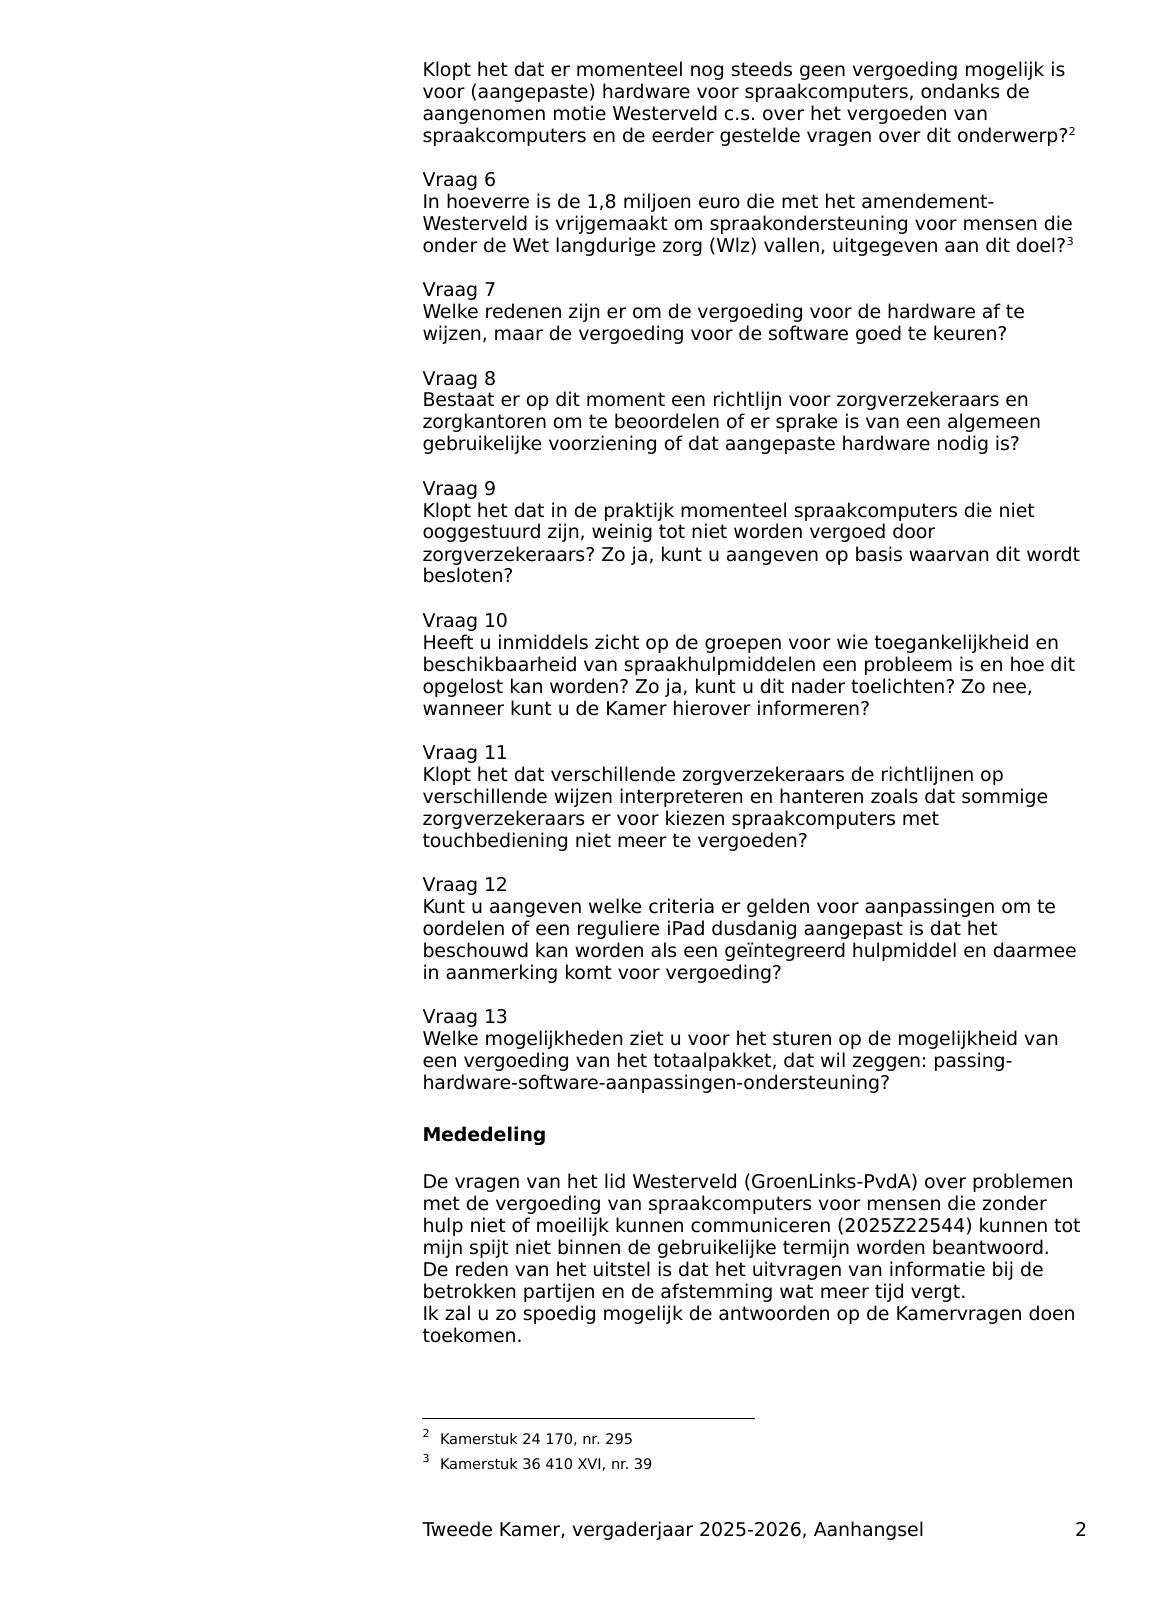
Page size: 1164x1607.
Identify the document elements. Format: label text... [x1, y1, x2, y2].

text Bestaat er op dit moment een richtlijn voor zorgverzekeraars en zorgkantoren om te beoordelen of er sprake is van een algemeen gebruikelijke voorziening of dat aangepaste hardware nodig is? [422, 389, 1087, 455]
text Kunt u aangeven welke criteria er gelden voor aanpassingen om te oordelen of een reguliere iPad dusdanig aangepast is dat het beschouwd kan worden als een geïntegreerd hulpmiddel en daarmee in aanmerking komt voor vergoeding? [422, 896, 1087, 984]
text Vraag 12 [422, 874, 1087, 896]
text De vragen van het lid Westerveld (GroenLinks-PvdA) over problemen met de vergoeding van spraakcomputers voor mensen die zonder hulp niet of moeilijk kunnen communiceren (2025Z22544) kunnen tot mijn spijt niet binnen de gebruikelijke termijn worden beantwoord. [422, 1171, 1087, 1259]
text Kamerstuk 24 170, nr. 295 [422, 1427, 1087, 1449]
text Vraag 7 [422, 279, 1087, 301]
text In hoeverre is de 1,8 miljoen euro die met het amendement-Westerveld is vrijgemaakt om spraakondersteuning voor mensen die onder de Wet langdurige zorg (Wlz) vallen, uitgegeven aan dit doel? [422, 191, 1087, 257]
text Ik zal u zo spoedig mogelijk de antwoorden op de Kamervragen doen toekomen. [422, 1303, 1087, 1347]
text Klopt het dat in de praktijk momenteel spraakcomputers die niet ooggestuurd zijn, weinig tot niet worden vergoed door zorgverzekeraars? Zo ja, kunt u aangeven op basis waarvan dit wordt besloten? [422, 499, 1087, 587]
text Heeft u inmiddels zicht op de groepen voor wie toegankelijkheid en beschikbaarheid van spraakhulpmiddelen een probleem is en hoe dit opgelost kan worden? Zo ja, kunt u dit nader toelichten? Zo nee, wanneer kunt u de Kamer hierover informeren? [422, 632, 1087, 719]
text Kamerstuk 36 410 XVI, nr. 39 [422, 1452, 1087, 1474]
text Vraag 9 [422, 477, 1087, 499]
text Vraag 10 [422, 609, 1087, 632]
text Vraag 8 [422, 367, 1087, 389]
text Klopt het dat er momenteel nog steeds geen vergoeding mogelijk is voor (aangepaste) hardware voor spraakcomputers, ondanks de aangenomen motie Westerveld c.s. over het vergoeden van spraakcomputers en de eerder gestelde vragen over dit onderwerp? [422, 59, 1087, 147]
text Welke redenen zijn er om de vergoeding voor de hardware af te wijzen, maar de vergoeding voor de software goed te keuren? [422, 301, 1087, 345]
text Vraag 13 [422, 1006, 1087, 1028]
text Vraag 6 [422, 169, 1087, 191]
text Vraag 11 [422, 742, 1087, 764]
text Klopt het dat verschillende zorgverzekeraars de richtlijnen op verschillende wijzen interpreteren en hanteren zoals dat sommige zorgverzekeraars er voor kiezen spraakcomputers met touchbediening niet meer te vergoeden? [422, 764, 1087, 852]
text Welke mogelijkheden ziet u voor het sturen op de mogelijkheid van een vergoeding van het totaalpakket, dat wil zeggen: passing-hardware-software-aanpassingen-ondersteuning? [422, 1028, 1087, 1094]
text De reden van het uitstel is dat het uitvragen van informatie bij de betrokken partijen en de afstemming wat meer tijd vergt. [422, 1259, 1087, 1303]
subtitle Mededeling [422, 1124, 1087, 1146]
